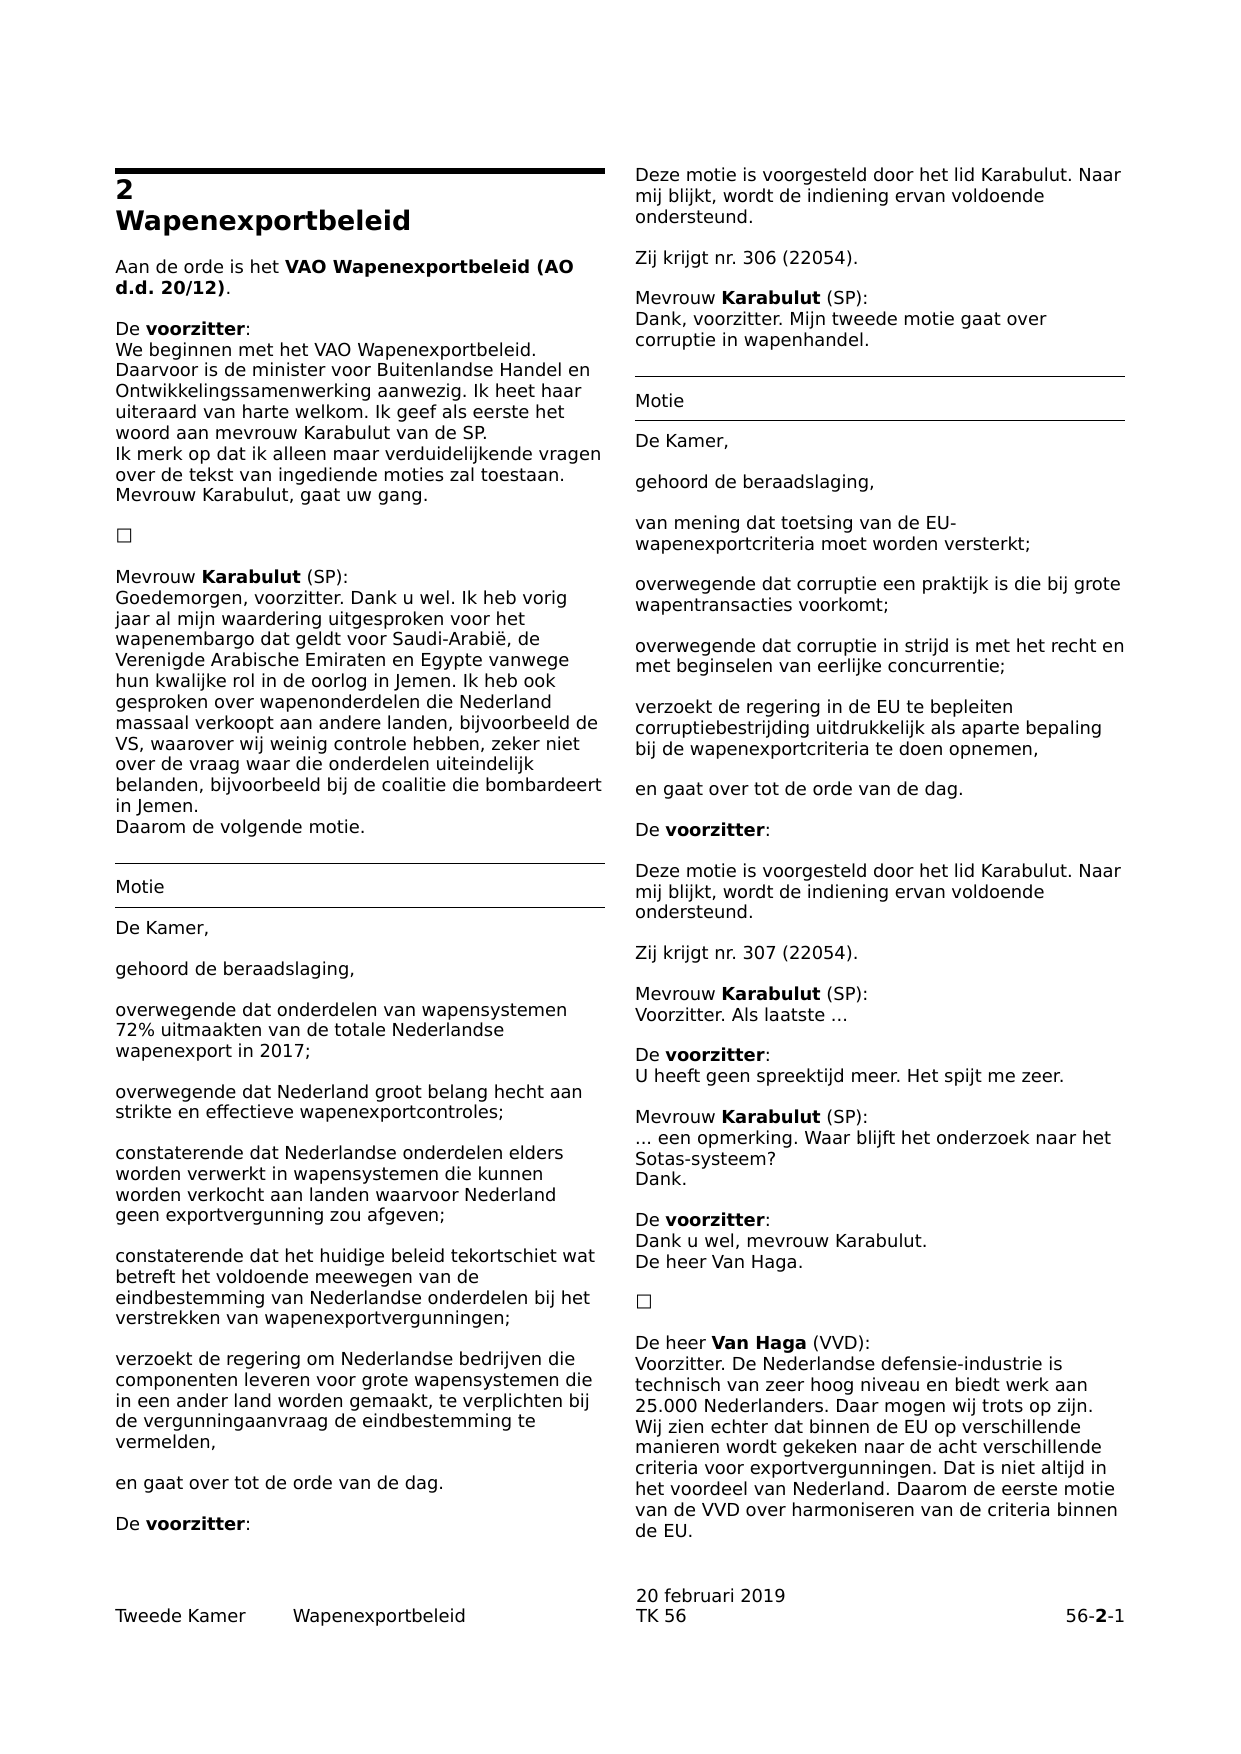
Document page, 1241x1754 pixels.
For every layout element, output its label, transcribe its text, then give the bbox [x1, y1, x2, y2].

text De Kamer, [115, 918, 605, 939]
text overwegende dat corruptie een praktijk is die bij grote wapentransacties voorkomt; [635, 574, 1125, 616]
text Motie [115, 877, 605, 898]
text De voorzitter: [115, 1513, 605, 1534]
text en gaat over tot de orde van de dag. [635, 779, 1125, 800]
text verzoekt de regering om Nederlandse bedrijven die componenten leveren voor grote wapensystemen die in een ander land worden gemaakt, te verplichten bij de vergunningaanvraag de eindbestemming te vermelden, [115, 1349, 605, 1453]
text Daarom de volgende motie. [115, 817, 605, 837]
text van mening dat toetsing van de EU-wapenexportcriteria moet worden versterkt; [635, 513, 1125, 554]
text overwegende dat corruptie in strijd is met het recht en met beginselen van eerlijke concurrentie; [635, 636, 1125, 677]
text overwegende dat onderdelen van wapensystemen 72% uitmaakten van de totale Nederlandse wapenexport in 2017; [115, 999, 605, 1062]
text Zij krijgt nr. 306 (22054). [635, 247, 1125, 268]
text Aan de orde is het VAO Wapenexportbeleid (AO d.d. 20/12). [115, 257, 605, 298]
text Mevrouw Karabulut (SP): [635, 288, 1125, 309]
text Deze motie is voorgesteld door het lid Karabulut. Naar mij blijkt, wordt de indiening ervan voldoende ondersteund. [635, 861, 1125, 923]
text Zij krijgt nr. 307 (22054). [635, 943, 1125, 964]
text Mevrouw Karabulut (SP): [115, 567, 605, 587]
text Deze motie is voorgesteld door het lid Karabulut. Naar mij blijkt, wordt de indiening ervan voldoende ondersteund. [635, 165, 1125, 227]
text We beginnen met het VAO Wapenexportbeleid. Daarvoor is de minister voor Buitenlandse Handel en Ontwikkelingssamenwerking aanwezig. Ik heet haar uiteraard van harte welkom. Ik geef als eerste het woord aan mevrouw Karabulut van de SP. [115, 339, 605, 443]
text De heer Van Haga (VVD): [635, 1333, 1125, 1354]
text gehoord de beraadslaging, [635, 472, 1125, 493]
text Voorzitter. Als laatste ... [635, 1004, 1125, 1025]
text De Kamer, [635, 431, 1125, 452]
text Mevrouw Karabulut, gaat uw gang. [115, 485, 605, 506]
text en gaat over tot de orde van de dag. [115, 1473, 605, 1493]
text Voorzitter. De Nederlandse defensie-industrie is technisch van zeer hoog niveau en biedt werk aan 25.000 Nederlanders. Daar mogen wij trots op zijn. Wij zien echter dat binnen de EU op verschillende manieren wordt gekeken naar de acht verschillende criteria voor exportvergunningen. Dat is niet altijd in het voordeel van Nederland. Daarom de eerste motie van de VVD over harmoniseren van de criteria binnen de EU. [635, 1354, 1125, 1541]
text U heeft geen spreektijd meer. Het spijt me zeer. [635, 1066, 1125, 1087]
text De voorzitter: [635, 820, 1125, 841]
text constaterende dat Nederlandse onderdelen elders worden verwerkt in wapensystemen die kunnen worden verkocht aan landen waarvoor Nederland geen exportvergunning zou afgeven; [115, 1143, 605, 1226]
text Dank. [635, 1169, 1125, 1190]
text Motie [635, 391, 1125, 411]
text De voorzitter: [115, 318, 605, 339]
text Goedemorgen, voorzitter. Dank u wel. Ik heb vorig jaar al mijn waardering uitgesproken voor het wapenembargo dat geldt voor Saudi-Arabië, de Verenigde Arabische Emiraten en Egypte vanwege hun kwalijke rol in de oorlog in Jemen. Ik heb ook gesproken over wapenonderdelen die Nederland massaal verkoopt aan andere landen, bijvoorbeeld de VS, waarover wij weinig controle hebben, zeker niet over de vraag waar die onderdelen uiteindelijk belanden, bijvoorbeeld bij de coalitie die bombardeert in Jemen. [115, 587, 605, 817]
title 2 Wapenexportbeleid [115, 174, 605, 237]
text gehoord de beraadslaging, [115, 959, 605, 979]
text ⬜ [635, 1292, 1125, 1313]
text Dank, voorzitter. Mijn tweede motie gaat over corruptie in wapenhandel. [635, 309, 1125, 351]
text verzoekt de regering in de EU te bepleiten corruptiebestrijding uitdrukkelijk als aparte bepaling bij de wapenexportcriteria te doen opnemen, [635, 697, 1125, 759]
text constaterende dat het huidige beleid tekortschiet wat betreft het voldoende meewegen van de eindbestemming van Nederlandse onderdelen bij het verstrekken van wapenexportvergunningen; [115, 1246, 605, 1329]
text De heer Van Haga. [635, 1252, 1125, 1272]
text ... een opmerking. Waar blijft het onderzoek naar het Sotas-systeem? [635, 1127, 1125, 1169]
text Ik merk op dat ik alleen maar verduidelijkende vragen over de tekst van ingediende moties zal toestaan. [115, 443, 605, 485]
text overwegende dat Nederland groot belang hecht aan strikte en effectieve wapenexportcontroles; [115, 1082, 605, 1123]
text De voorzitter: [635, 1045, 1125, 1066]
text Mevrouw Karabulut (SP): [635, 1107, 1125, 1127]
text ⬜ [115, 526, 605, 547]
text Mevrouw Karabulut (SP): [635, 984, 1125, 1004]
text De voorzitter: [635, 1210, 1125, 1231]
text Dank u wel, mevrouw Karabulut. [635, 1231, 1125, 1252]
